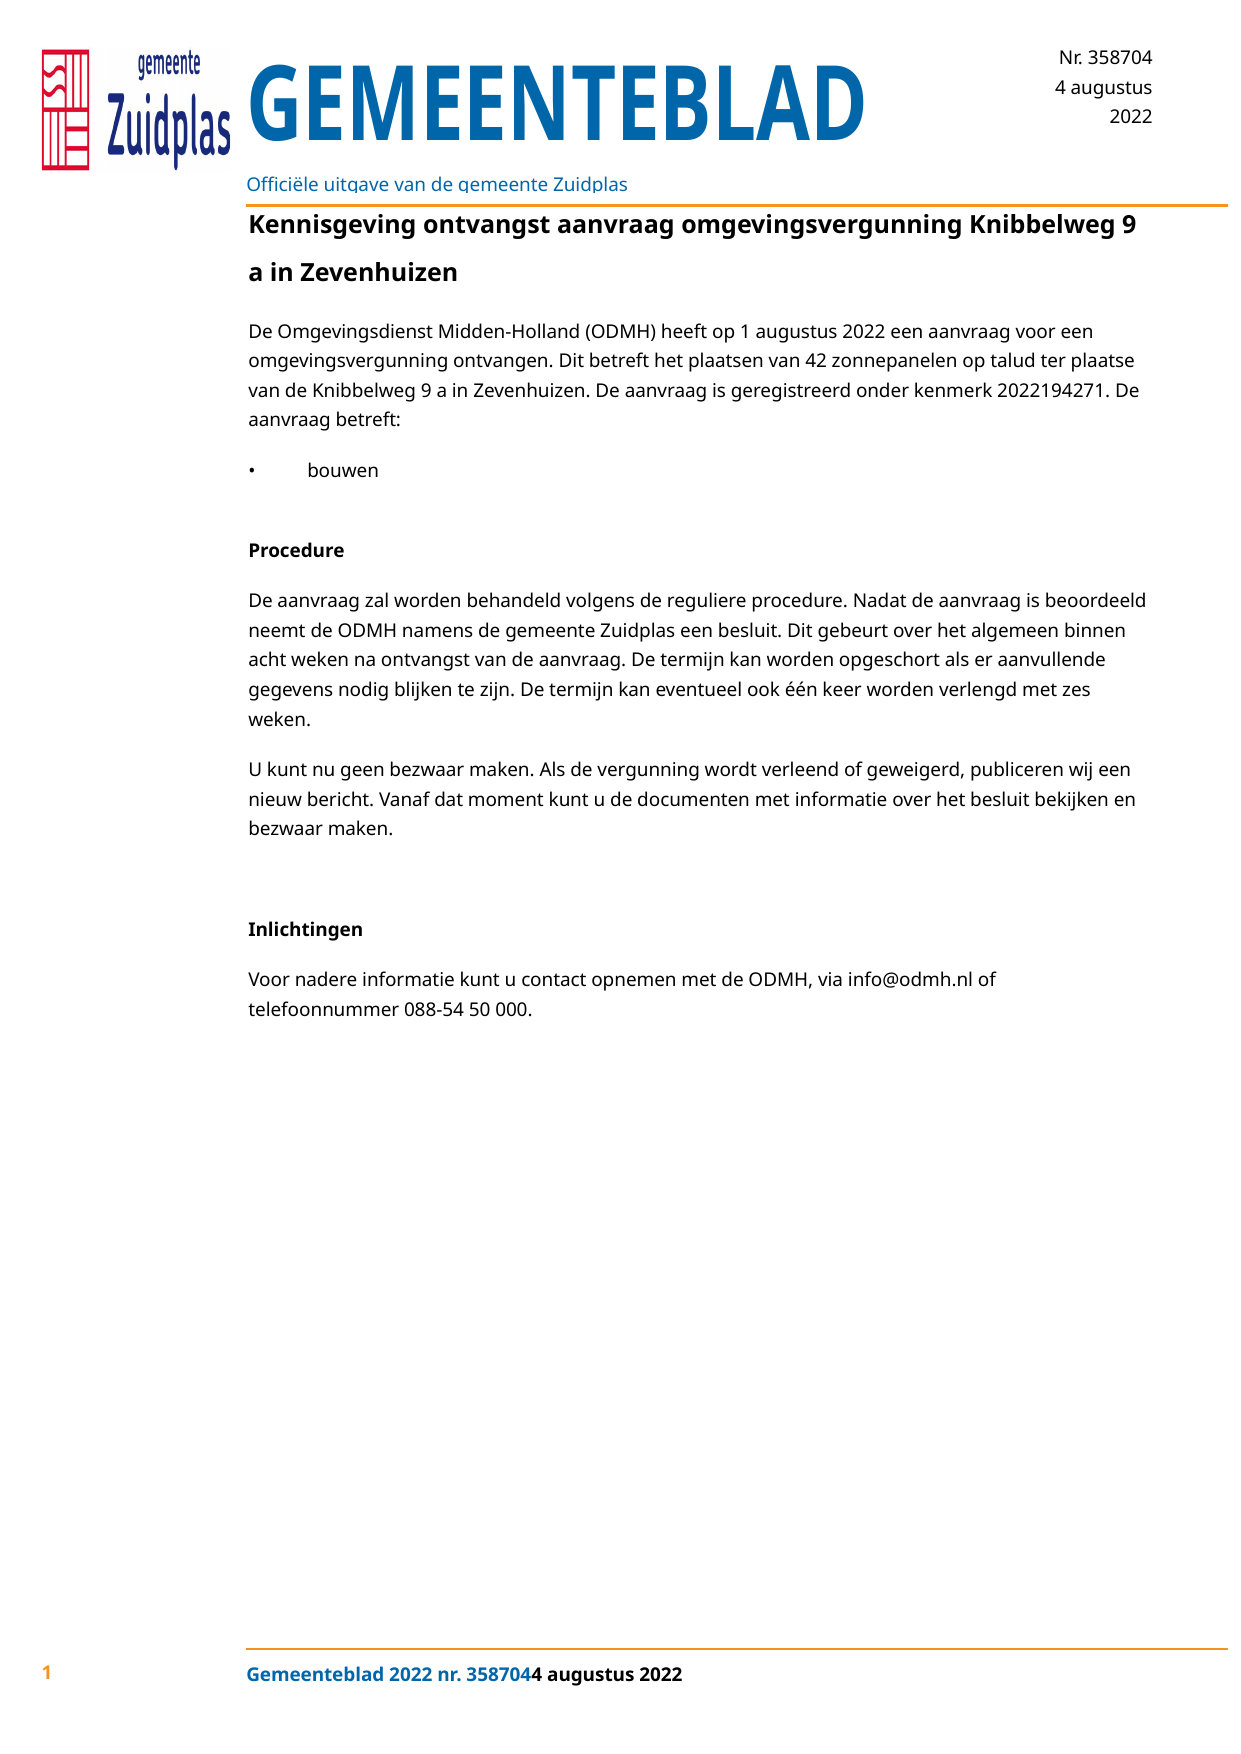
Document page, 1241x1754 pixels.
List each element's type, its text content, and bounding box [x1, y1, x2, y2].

text De Omgevingsdienst Midden-Holland (ODMH) heeft op 1 augustus 2022 een aanvraag voor een omgevingsvergunning ontvangen. Dit betreft het plaatsen van 42 zonnepanelen op talud ter plaatse van de Knibbelweg 9 a in Zevenhuizen. De aanvraag is geregistreerd onder kenmerk 2022194271. De aanvraag betreft: [248, 318, 1152, 432]
text Kennisgeving ontvangst aanvraag omgevingsvergunning Knibbelweg 9 a in Zevenhuizen [248, 207, 1152, 288]
picture [41, 47, 231, 172]
list bouwen [248, 457, 1152, 483]
text Inlichtingen [248, 916, 1152, 942]
text De aanvraag zal worden behandeld volgens de reguliere procedure. Nadat de aanvraag is beoordeeld neemt de ODMH namens de gemeente Zuidplas een besluit. Dit gebeurt over het algemeen binnen acht weken na ontvangst van de aanvraag. De termijn kan worden opgeschort als er aanvullende gegevens nodig blijken te zijn. De termijn kan eventueel ook één keer worden verlengd met zes weken. [248, 587, 1152, 732]
text Procedure [248, 537, 1152, 563]
text U kunt nu geen bezwaar maken. Als de vergunning wordt verleend of geweigerd, publiceren wij een nieuw bericht. Vanaf dat moment kunt u de documenten met informatie over het besluit bekijken en bezwaar maken. [248, 756, 1152, 841]
text Voor nadere informatie kunt u contact opnemen met de ODMH, via info@odmh.nl of telefoonnummer 088-54 50 000. [248, 967, 1152, 1022]
